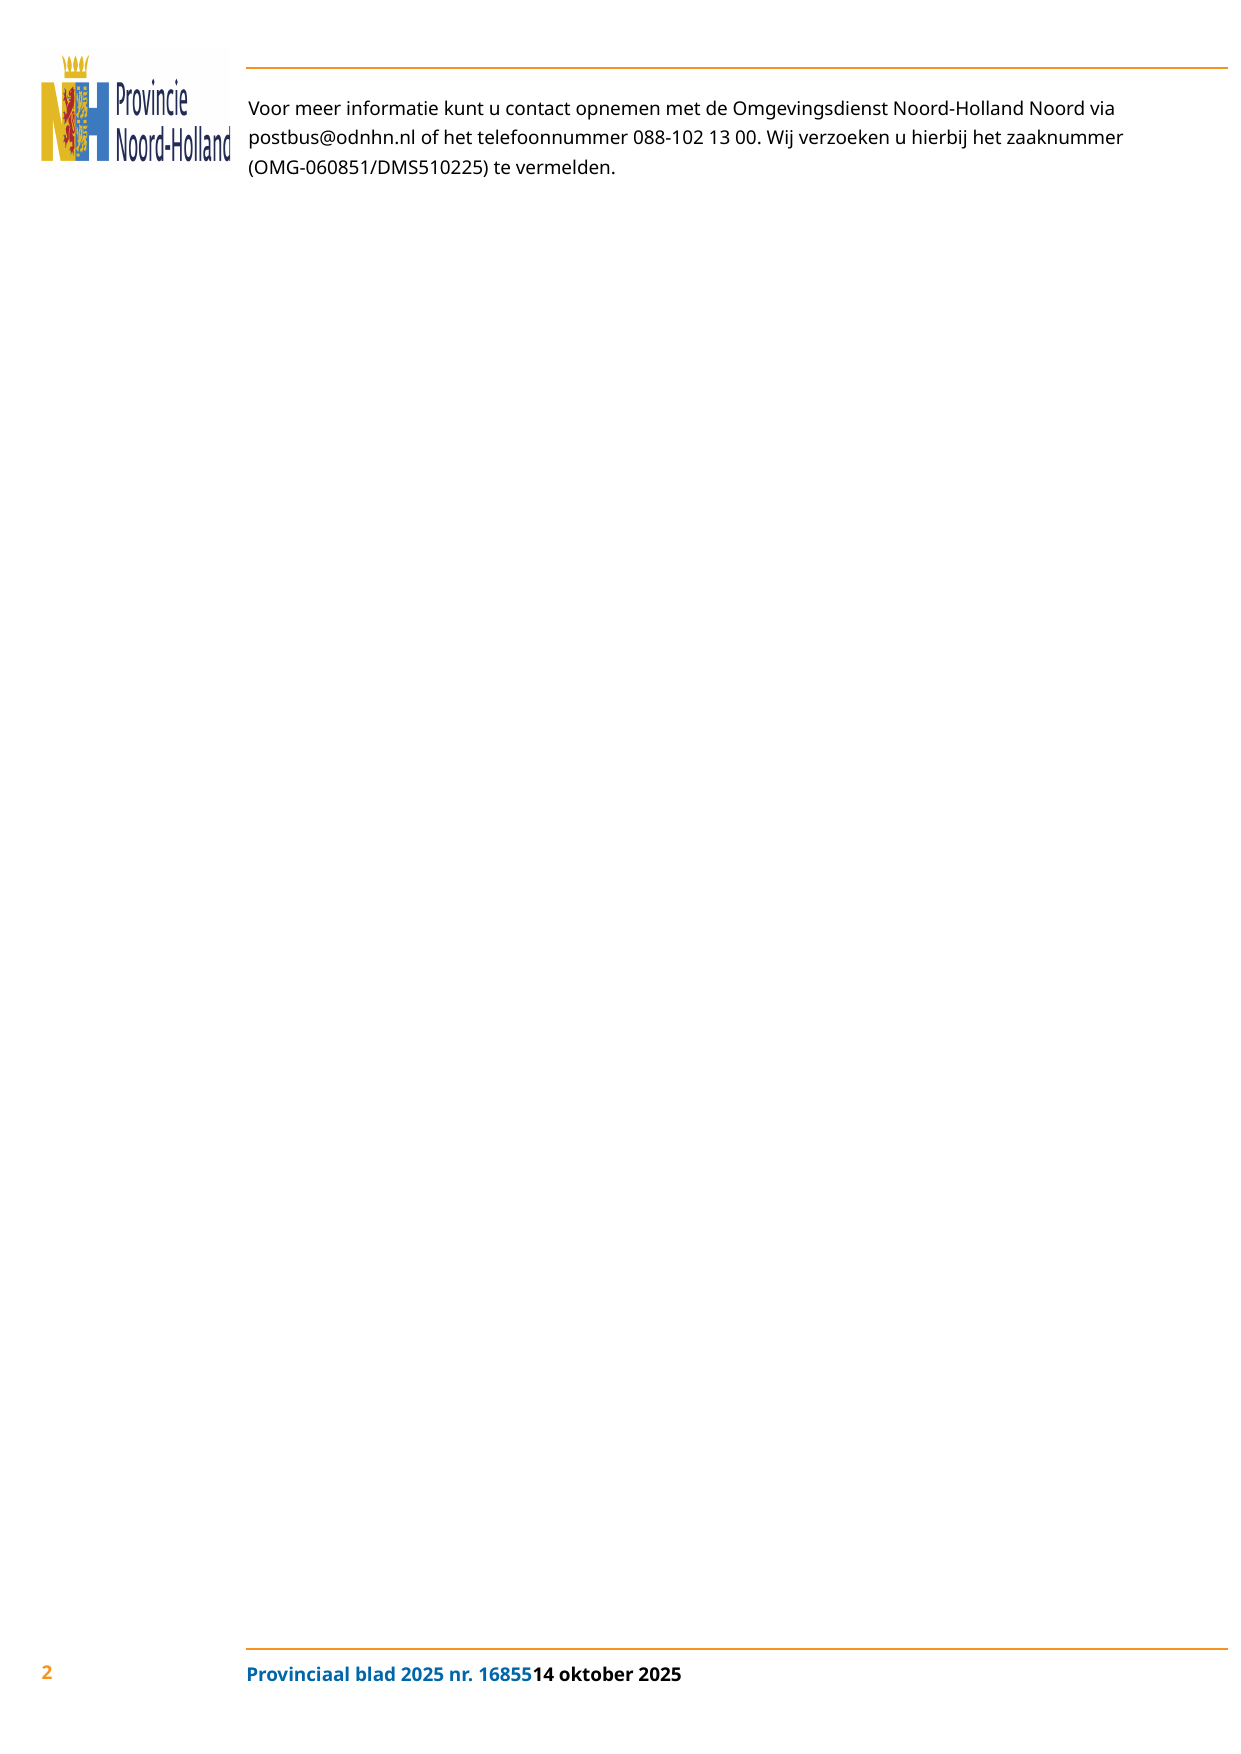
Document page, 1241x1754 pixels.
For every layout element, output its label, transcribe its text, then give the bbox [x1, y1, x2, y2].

picture [41, 47, 231, 172]
text Voor meer informatie kunt u contact opnemen met de Omgevingsdienst Noord-Holland Noord via postbus@odnhn.nl of het telefoonnummer 088-102 13 00. Wij verzoeken u hierbij het zaaknummer (OMG-060851/DMS510225) te vermelden. [248, 95, 1152, 180]
